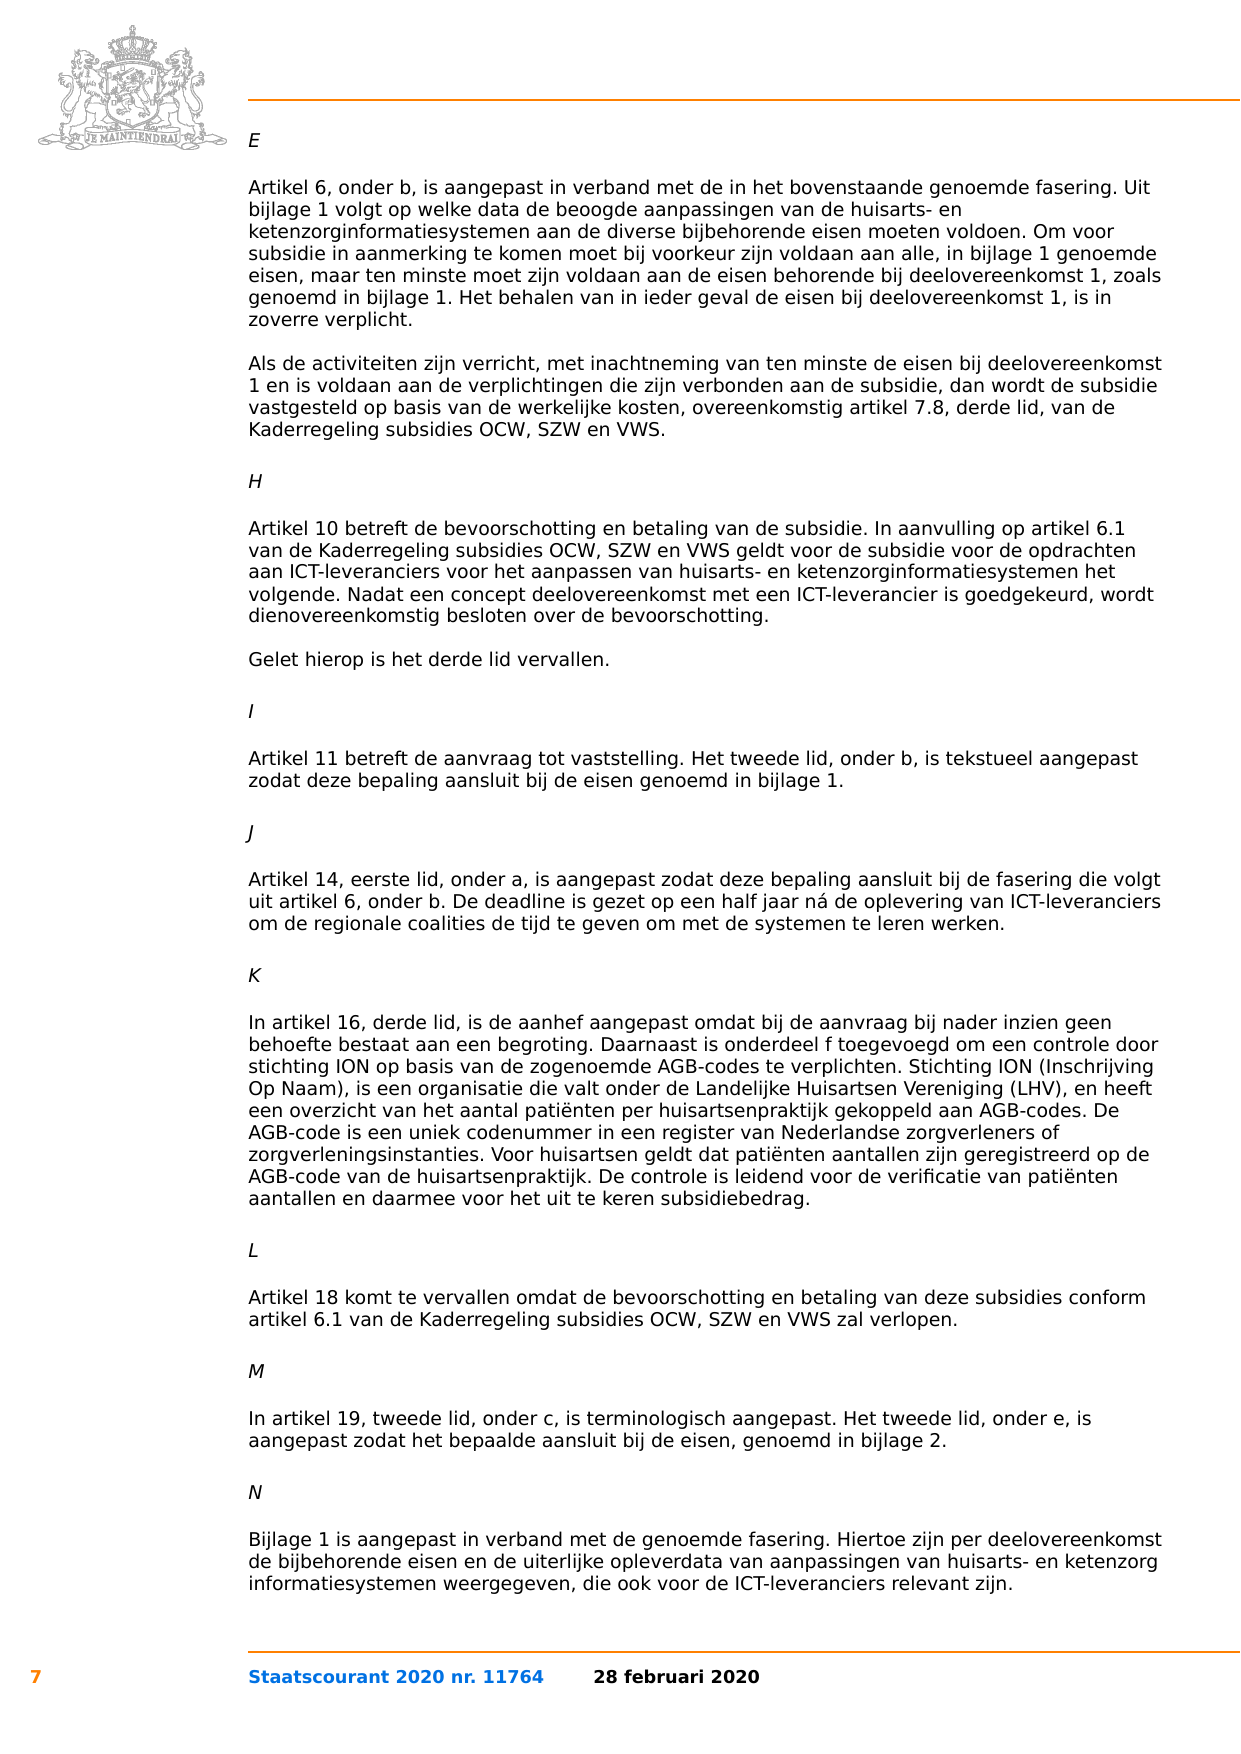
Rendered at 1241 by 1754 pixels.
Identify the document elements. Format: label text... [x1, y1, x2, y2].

text In artikel 16, derde lid, is de aanhef aangepast omdat bij de aanvraag bij nader inzien geen behoefte bestaat aan een begroting. Daarnaast is onderdeel f toegevoegd om een controle door stichting ION op basis van de zogenoemde AGB-codes te verplichten. Stichting ION (Inschrijving Op Naam), is een organisatie die valt onder de Landelijke Huisartsen Vereniging (LHV), en heeft een overzicht van het aantal patiënten per huisartsenpraktijk gekoppeld aan AGB-codes. De AGB-code is een uniek codenummer in een register van Nederlandse zorgverleners of zorgverleningsinstanties. Voor huisartsen geldt dat patiënten aantallen zijn geregistreerd op de AGB-code van de huisartsenpraktijk. De controle is leidend voor de verificatie van patiënten aantallen en daarmee voor het uit te keren subsidiebedrag. [248, 1012, 1163, 1210]
text Artikel 6, onder b, is aangepast in verband met de in het bovenstaande genoemde fasering. Uit bijlage 1 volgt op welke data de beoogde aanpassingen van de huisarts- en ketenzorginformatiesystemen aan de diverse bijbehorende eisen moeten voldoen. Om voor subsidie in aanmerking te komen moet bij voorkeur zijn voldaan aan alle, in bijlage 1 genoemde eisen, maar ten minste moet zijn voldaan aan de eisen behorende bij deelovereenkomst 1, zoals genoemd in bijlage 1. Het behalen van in ieder geval de eisen bij deelovereenkomst 1, is in zoverre verplicht. [248, 177, 1163, 331]
text Gelet hierop is het derde lid vervallen. [248, 649, 1163, 671]
subtitle N [248, 1482, 1163, 1504]
text Artikel 11 betreft de aanvraag tot vaststelling. Het tweede lid, onder b, is tekstueel aangepast zodat deze bepaling aansluit bij de eisen genoemd in bijlage 1. [248, 748, 1163, 792]
subtitle M [248, 1361, 1163, 1383]
subtitle L [248, 1240, 1163, 1262]
text Artikel 10 betreft de bevoorschotting en betaling van de subsidie. In aanvulling op artikel 6.1 van de Kaderregeling subsidies OCW, SZW en VWS geldt voor de subsidie voor de opdrachten aan ICT-leveranciers voor het aanpassen van huisarts- en ketenzorginformatiesystemen het volgende. Nadat een concept deelovereenkomst met een ICT-leverancier is goedgekeurd, wordt dienovereenkomstig besloten over de bevoorschotting. [248, 517, 1163, 627]
text Artikel 18 komt te vervallen omdat de bevoorschotting en betaling van deze subsidies conform artikel 6.1 van de Kaderregeling subsidies OCW, SZW en VWS zal verlopen. [248, 1287, 1163, 1331]
text In artikel 19, tweede lid, onder c, is terminologisch aangepast. Het tweede lid, onder e, is aangepast zodat het bepaalde aansluit bij de eisen, genoemd in bijlage 2. [248, 1408, 1163, 1452]
subtitle K [248, 965, 1163, 987]
text Artikel 14, eerste lid, onder a, is aangepast zodat deze bepaling aansluit bij de fasering die volgt uit artikel 6, onder b. De deadline is gezet op een half jaar ná de oplevering van ICT-leveranciers om de regionale coalities de tijd te geven om met de systemen te leren werken. [248, 869, 1163, 935]
subtitle I [248, 701, 1163, 723]
subtitle J [248, 822, 1163, 844]
text Als de activiteiten zijn verricht, met inachtneming van ten minste de eisen bij deelovereenkomst 1 en is voldaan aan de verplichtingen die zijn verbonden aan de subsidie, dan wordt de subsidie vastgesteld op basis van de werkelijke kosten, overeenkomstig artikel 7.8, derde lid, van de Kaderregeling subsidies OCW, SZW en VWS. [248, 353, 1163, 441]
subtitle H [248, 471, 1163, 492]
text Bijlage 1 is aangepast in verband met de genoemde fasering. Hiertoe zijn per deelovereenkomst de bijbehorende eisen en de uiterlijke opleverdata van aanpassingen van huisarts- en ketenzorg informatiesystemen weergegeven, die ook voor de ICT-leveranciers relevant zijn. [248, 1529, 1163, 1595]
subtitle E [248, 130, 1163, 152]
picture [38, 25, 227, 150]
